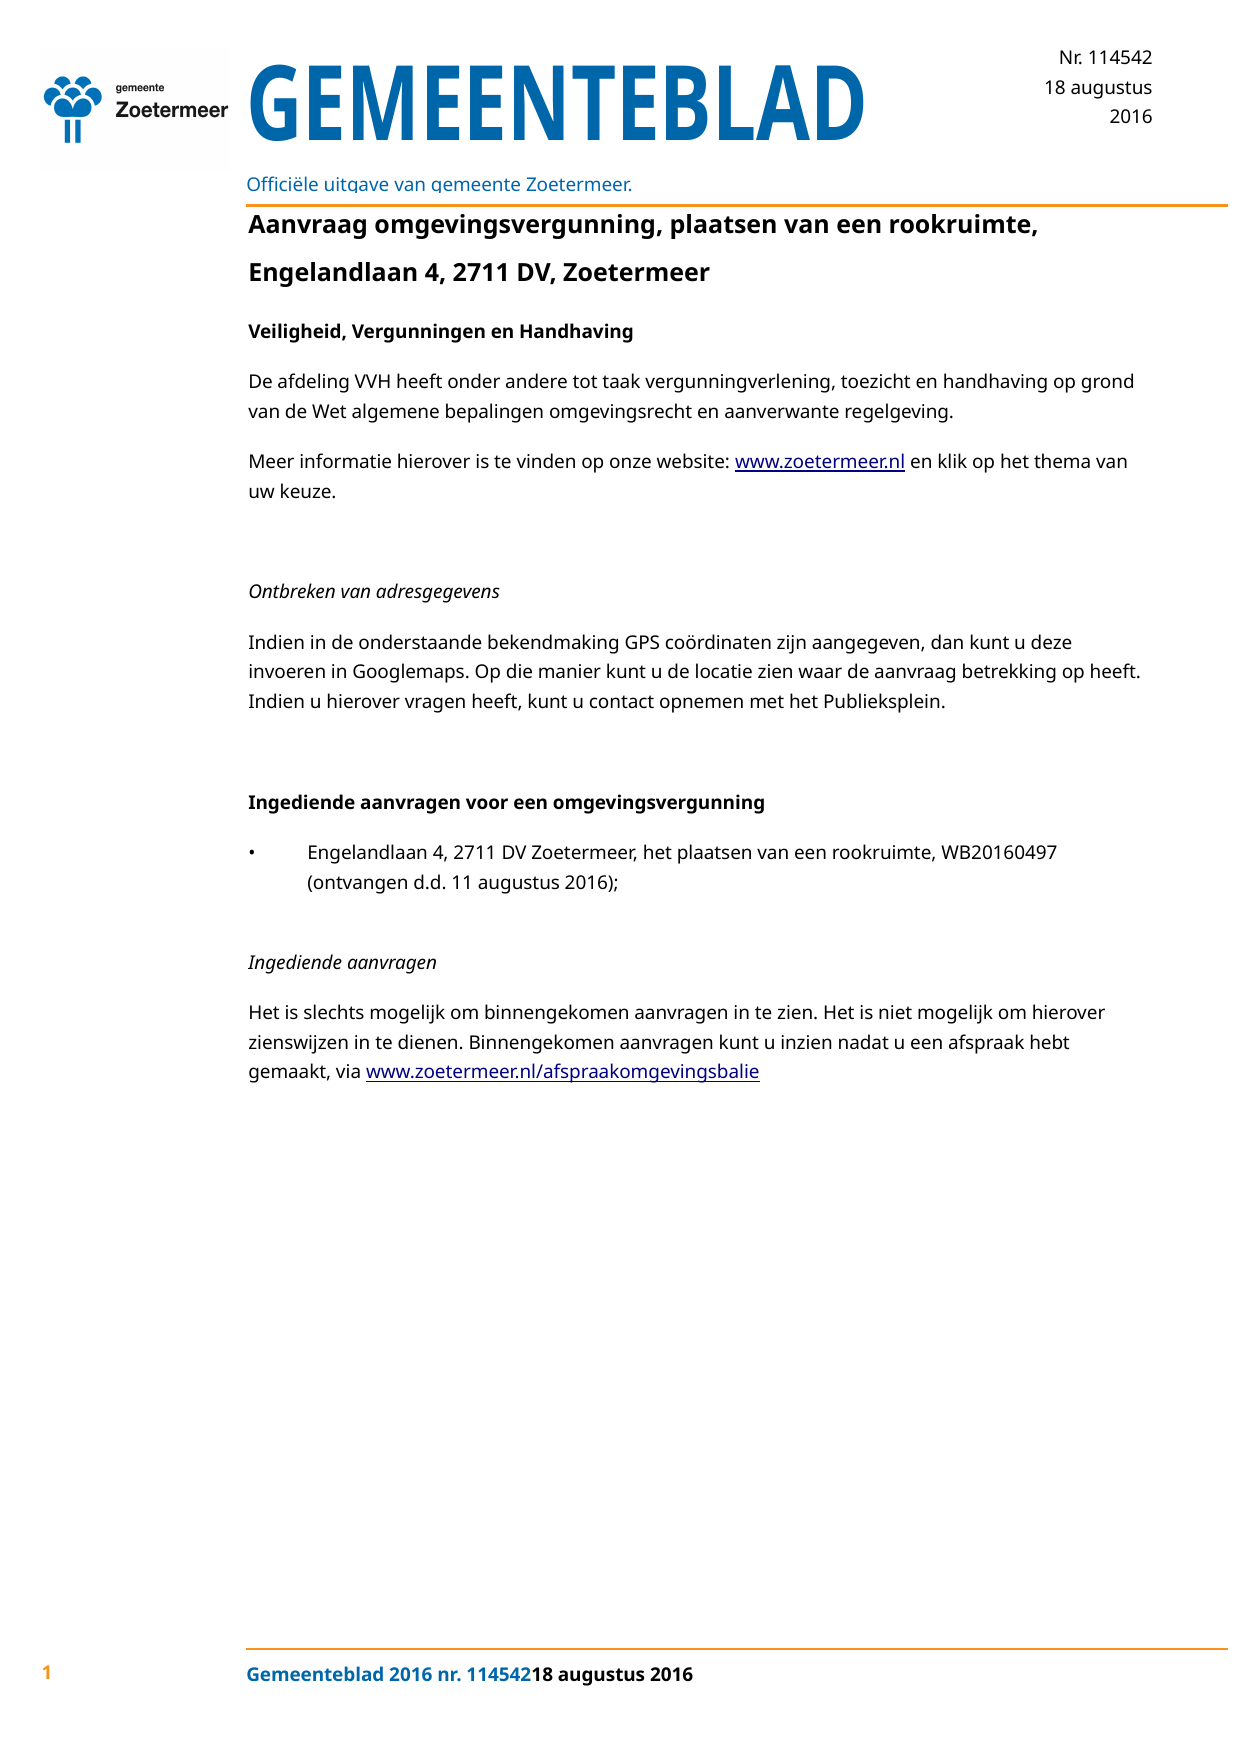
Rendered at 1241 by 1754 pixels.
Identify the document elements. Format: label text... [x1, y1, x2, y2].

text Aanvraag omgevingsvergunning, plaatsen van een rookruimte, Engelandlaan 4, 2711 DV, Zoetermeer [248, 207, 1152, 288]
picture [41, 47, 231, 172]
text De afdeling VVH heeft onder andere tot taak vergunningverlening, toezicht en handhaving op grond van de Wet algemene bepalingen omgevingsrecht en aanverwante regelgeving. [248, 368, 1152, 424]
list Engelandlaan 4, 2711 DV Zoetermeer, het plaatsen van een rookruimte, WB20160497 (ontvangen d.d. 11 augustus 2016); [248, 839, 1152, 895]
text Het is slechts mogelijk om binnengekomen aanvragen in te zien. Het is niet mogelijk om hierover zienswijzen in te dienen. Binnengekomen aanvragen kunt u inzien nadat u een afspraak hebt gemaakt, via www.zoetermeer.nl/afspraakomgevingsbalie [248, 999, 1152, 1084]
text Veiligheid, Vergunningen en Handhaving [248, 318, 1152, 344]
text Indien in de onderstaande bekendmaking GPS coördinaten zijn aangegeven, dan kunt u deze invoeren in Googlemaps. Op die manier kunt u de locatie zien waar de aanvraag betrekking op heeft. Indien u hierover vragen heeft, kunt u contact opnemen met het Publieksplein. [248, 629, 1152, 714]
text Meer informatie hierover is te vinden op onze website: www.zoetermeer.nl en klik op het thema van uw keuze. [248, 448, 1152, 504]
text Ontbreken van adresgegevens [248, 579, 1152, 604]
text Ingediende aanvragen [248, 949, 1152, 975]
text Ingediende aanvragen voor een omgevingsvergunning [248, 789, 1152, 815]
